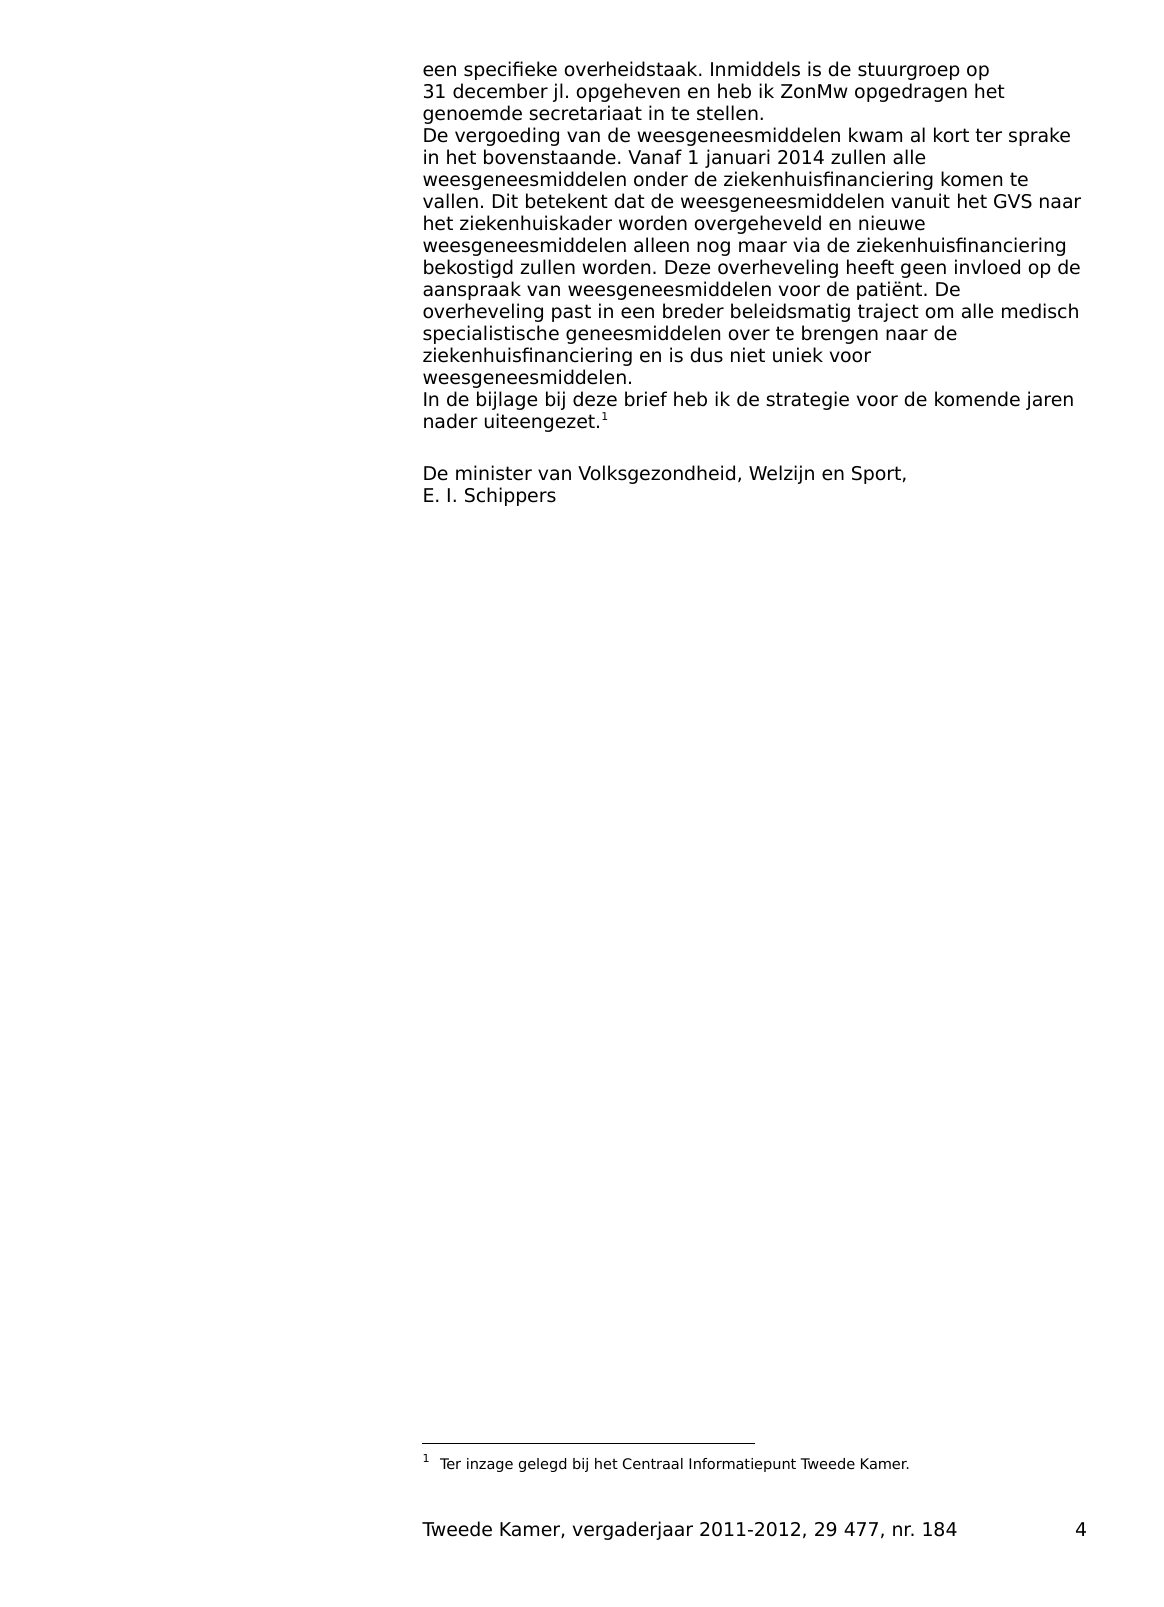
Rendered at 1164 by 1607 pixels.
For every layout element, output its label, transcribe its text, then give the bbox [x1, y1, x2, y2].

text De vergoeding van de weesgeneesmiddelen kwam al kort ter sprake in het bovenstaande. Vanaf 1 januari 2014 zullen alle weesgeneesmiddelen onder de ziekenhuisfinanciering komen te vallen. Dit betekent dat de weesgeneesmiddelen vanuit het GVS naar het ziekenhuiskader worden overgeheveld en nieuwe weesgeneesmiddelen alleen nog maar via de ziekenhuisfinanciering bekostigd zullen worden. Deze overheveling heeft geen invloed op de aanspraak van weesgeneesmiddelen voor de patiënt. De overheveling past in een breder beleidsmatig traject om alle medisch specialistische geneesmiddelen over te brengen naar de ziekenhuisfinanciering en is dus niet uniek voor weesgeneesmiddelen. [422, 125, 1087, 389]
text De minister van Volksgezondheid, Welzijn en Sport, E. I. Schippers [422, 463, 1087, 507]
text In de bijlage bij deze brief heb ik de strategie voor de komende jaren nader uiteengezet. [422, 389, 1087, 433]
text Ter inzage gelegd bij het Centraal Informatiepunt Tweede Kamer. [422, 1452, 1087, 1474]
text een specifieke overheidstaak. Inmiddels is de stuurgroep op 31 december jl. opgeheven en heb ik ZonMw opgedragen het genoemde secretariaat in te stellen. [422, 59, 1087, 125]
